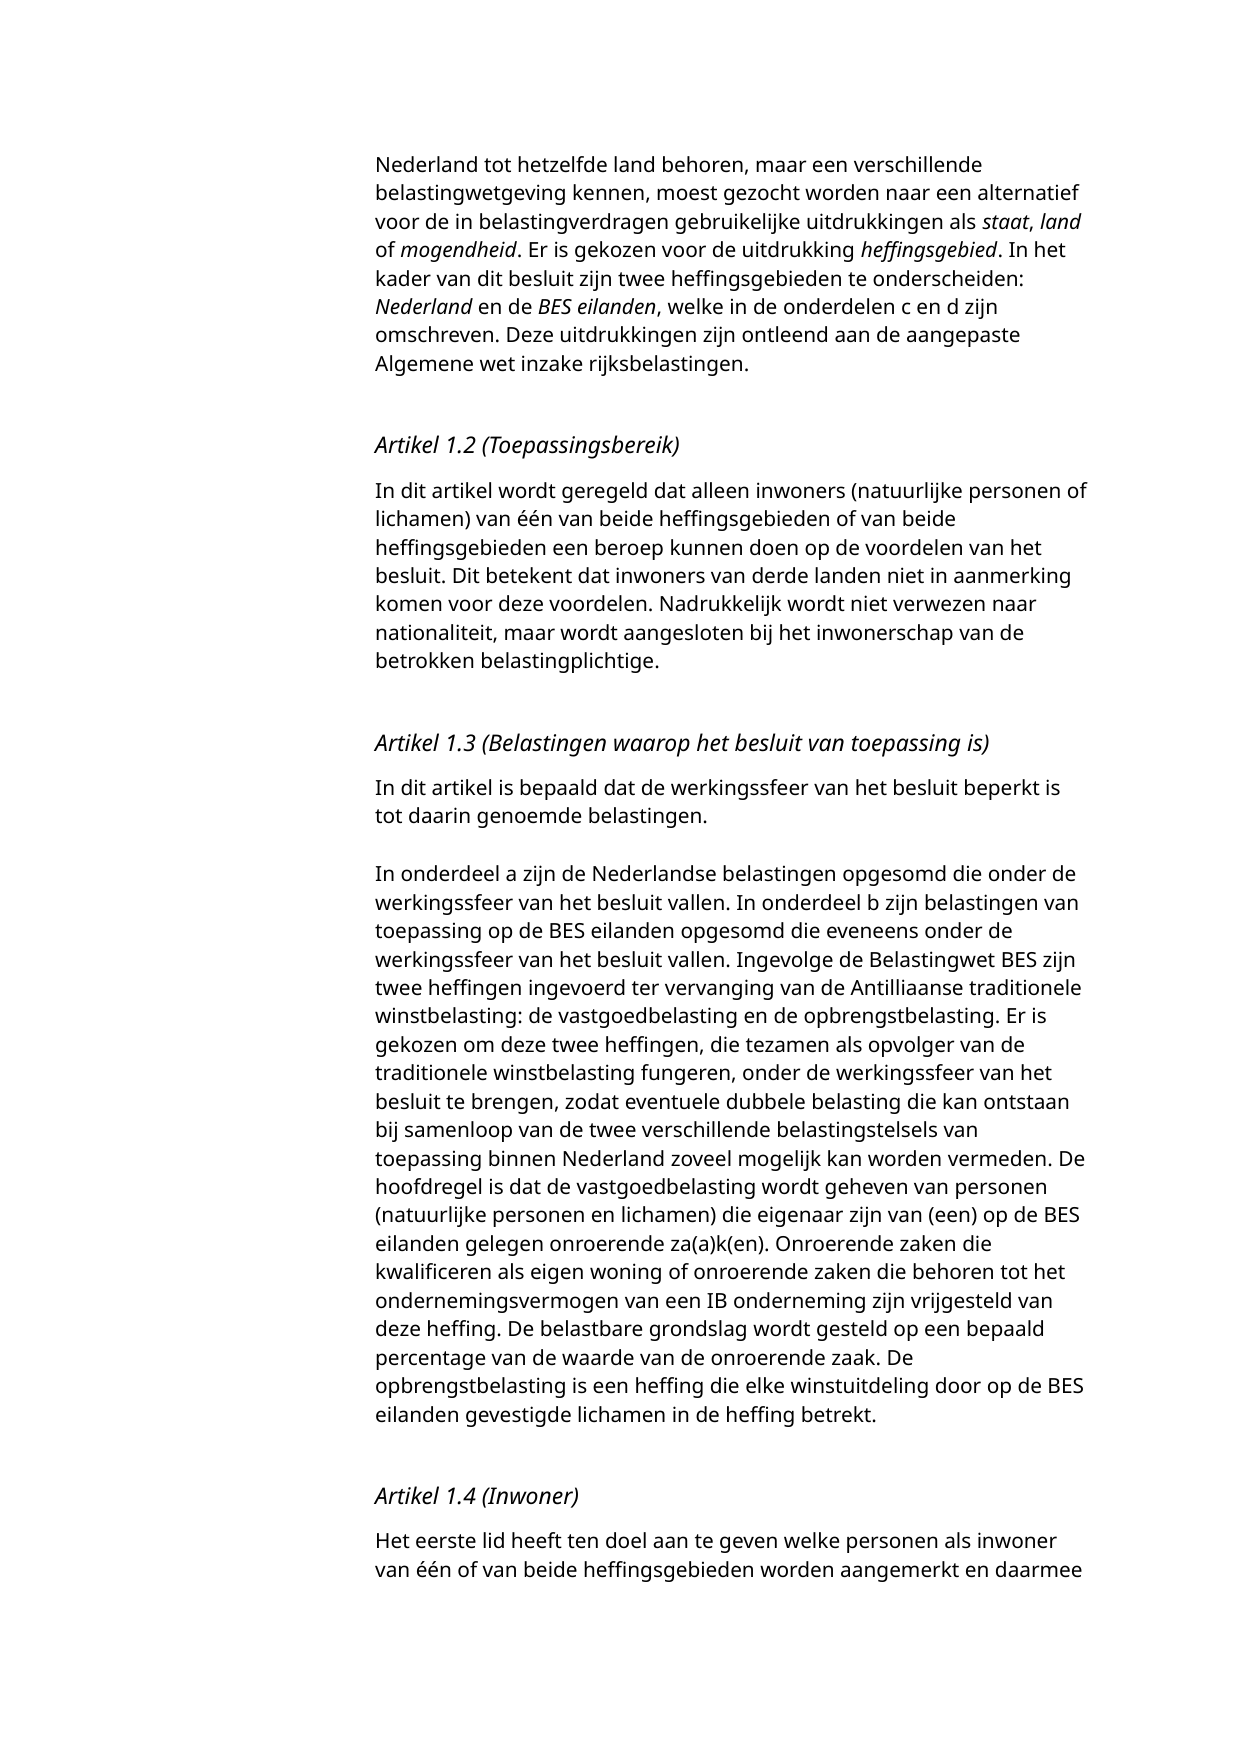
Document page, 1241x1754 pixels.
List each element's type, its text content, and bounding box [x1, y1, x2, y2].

text Het eerste lid heeft ten doel aan te geven welke personen als inwoner van één of van beide heffingsgebieden worden aangemerkt en daarmee [375, 1526, 1090, 1583]
text In dit artikel is bepaald dat de werkingssfeer van het besluit beperkt is tot daarin genoemde belastingen. [375, 773, 1090, 830]
text In onderdeel a zijn de Nederlandse belastingen opgesomd die onder de werkingssfeer van het besluit vallen. In onderdeel b zijn belastingen van toepassing op de BES eilanden opgesomd die eveneens onder de werkingssfeer van het besluit vallen. Ingevolge de Belastingwet BES zijn twee heffingen ingevoerd ter vervanging van de Antilliaanse traditionele winstbelasting: de vastgoedbelasting en de opbrengstbelasting. Er is gekozen om deze twee heffingen, die tezamen als opvolger van de traditionele winstbelasting fungeren, onder de werkingssfeer van het besluit te brengen, zodat eventuele dubbele belasting die kan ontstaan bij samenloop van de twee verschillende belastingstelsels van toepassing binnen Nederland zoveel mogelijk kan worden vermeden. De hoofdregel is dat de vastgoedbelasting wordt geheven van personen (natuurlijke personen en lichamen) die eigenaar zijn van (een) op de BES eilanden gelegen onroerende za(a)k(en). Onroerende zaken die kwalificeren als eigen woning of onroerende zaken die behoren tot het ondernemingsvermogen van een IB onderneming zijn vrijgesteld van deze heffing. De belastbare grondslag wordt gesteld op een bepaald percentage van de waarde van de onroerende zaak. De opbrengstbelasting is een heffing die elke winstuitdeling door op de BES eilanden gevestigde lichamen in de heffing betrekt. [375, 859, 1090, 1428]
subtitle Artikel 1.4 (Inwoner) [375, 1480, 1090, 1511]
text Nederland tot hetzelfde land behoren, maar een verschillende belastingwetgeving kennen, moest gezocht worden naar een alternatief voor de in belastingverdragen gebruikelijke uitdrukkingen als staat, land of mogendheid. Er is gekozen voor de uitdrukking heffingsgebied. In het kader van dit besluit zijn twee heffingsgebieden te onderscheiden: Nederland en de BES eilanden, welke in de onderdelen c en d zijn omschreven. Deze uitdrukkingen zijn ontleend aan de aangepaste Algemene wet inzake rijksbelastingen. [375, 150, 1090, 377]
text In dit artikel wordt geregeld dat alleen inwoners (natuurlijke personen of lichamen) van één van beide heffingsgebieden of van beide heffingsgebieden een beroep kunnen doen op de voordelen van het besluit. Dit betekent dat inwoners van derde landen niet in aanmerking komen voor deze voordelen. Nadrukkelijk wordt niet verwezen naar nationaliteit, maar wordt aangesloten bij het inwonerschap van de betrokken belastingplichtige. [375, 476, 1090, 675]
subtitle Artikel 1.2 (Toepassingsbereik) [375, 429, 1090, 461]
subtitle Artikel 1.3 (Belastingen waarop het besluit van toepassing is) [375, 727, 1090, 758]
